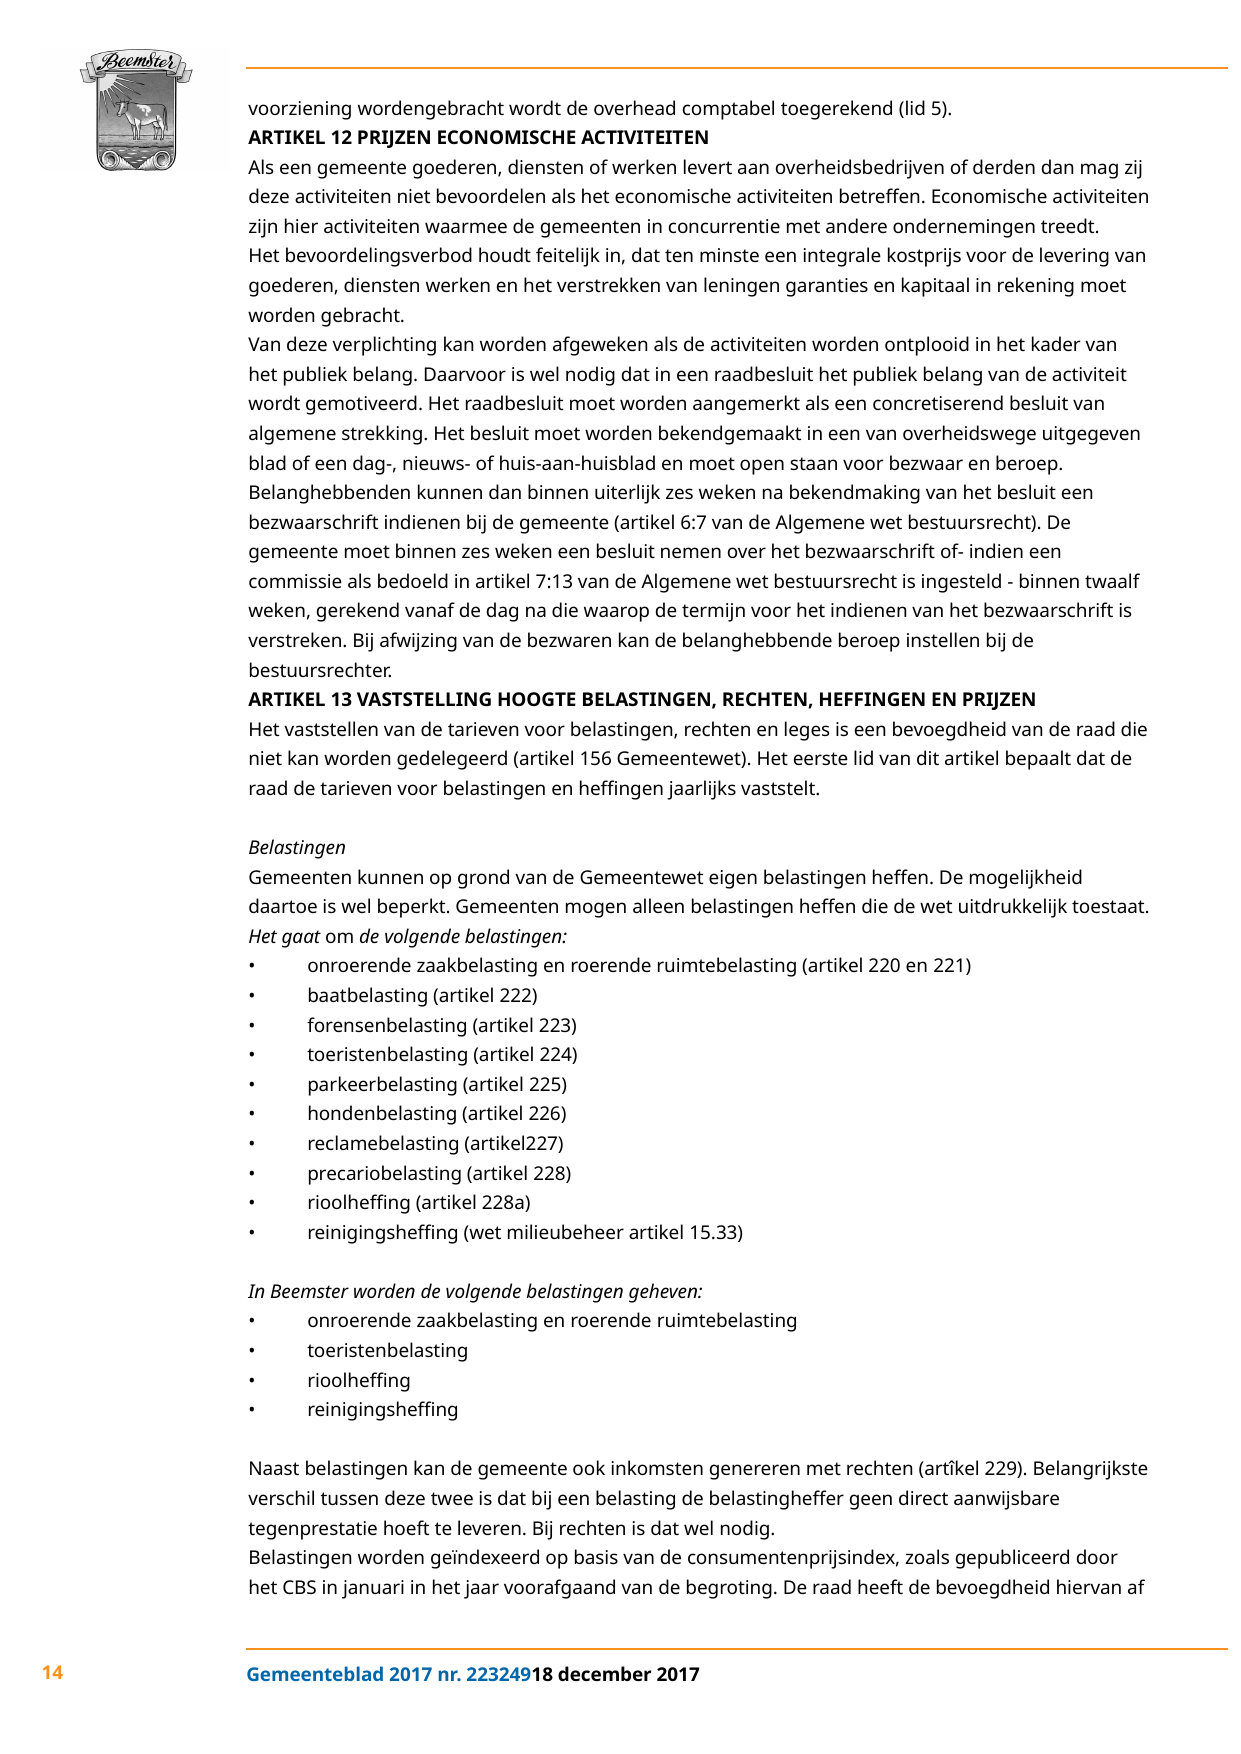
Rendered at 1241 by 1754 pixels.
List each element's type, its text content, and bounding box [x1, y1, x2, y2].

text Als een gemeente goederen, diensten of werken levert aan overheidsbedrijven of derden dan mag zij deze activiteiten niet bevoordelen als het economische activiteiten betreffen. Economische activiteiten zijn hier activiteiten waarmee de gemeenten in concurrentie met andere ondernemingen treedt. [248, 154, 1152, 239]
text Van deze verplichting kan worden afgeweken als de activiteiten worden ontplooid in het kader van het publiek belang. Daarvoor is wel nodig dat in een raadbesluit het publiek belang van de activiteit wordt gemotiveerd. Het raadbesluit moet worden aangemerkt als een concretiserend besluit van algemene strekking. Het besluit moet worden bekendgemaakt in een van overheidswege uitgegeven blad of een dag-, nieuws- of huis-aan-huisblad en moet open staan voor bezwaar en beroep. Belanghebbenden kunnen dan binnen uiterlijk zes weken na bekendmaking van het besluit een bezwaarschrift indienen bij de gemeente (artikel 6:7 van de Algemene wet bestuursrecht). De gemeente moet binnen zes weken een besluit nemen over het bezwaarschrift of- indien een commissie als bedoeld in artikel 7:13 van de Algemene wet bestuursrecht is ingesteld - binnen twaalf weken, gerekend vanaf de dag na die waarop de termijn voor het indienen van het bezwaarschrift is verstreken. Bij afwijzing van de bezwaren kan de belanghebbende beroep instellen bij de bestuursrechter. [248, 331, 1152, 683]
list precariobelasting (artikel 228) [248, 1160, 1152, 1186]
list onroerende zaakbelasting en roerende ruimtebelasting [248, 1308, 1152, 1333]
text Naast belastingen kan de gemeente ook inkomsten genereren met rechten (artîkel 229). Belangrijkste verschil tussen deze twee is dat bij een belasting de belastingheffer geen direct aanwijsbare tegenprestatie hoeft te leveren. Bij rechten is dat wel nodig. [248, 1456, 1152, 1541]
list reclamebelasting (artikel227) [248, 1130, 1152, 1156]
list rioolheffing [248, 1367, 1152, 1393]
list hondenbelasting (artikel 226) [248, 1101, 1152, 1126]
picture [41, 47, 231, 172]
text Gemeenten kunnen op grond van de Gemeentewet eigen belastingen heffen. De mogelijkheid daartoe is wel beperkt. Gemeenten mogen alleen belastingen heffen die de wet uitdrukkelijk toestaat. Het gaat om de volgende belastingen: [248, 864, 1152, 949]
list baatbelasting (artikel 222) [248, 982, 1152, 1008]
text Het vaststellen van de tarieven voor belastingen, rechten en leges is een bevoegdheid van de raad die niet kan worden gedelegeerd (artikel 156 Gemeentewet). Het eerste lid van dit artikel bepaalt dat de raad de tarieven voor belastingen en heffingen jaarlijks vaststelt. [248, 716, 1152, 801]
text voorziening wordengebracht wordt de overhead comptabel toegerekend (lid 5). [248, 95, 1152, 121]
list reinigingsheffing [248, 1396, 1152, 1422]
list rioolheffing (artikel 228a) [248, 1189, 1152, 1215]
text Belastingen [248, 834, 1152, 860]
list toeristenbelasting [248, 1337, 1152, 1363]
list toeristenbelasting (artikel 224) [248, 1041, 1152, 1067]
text ARTIKEL 12 PRIJZEN ECONOMISCHE ACTIVITEITEN [248, 124, 1152, 150]
text ARTIKEL 13 VASTSTELLING HOOGTE BELASTINGEN, RECHTEN, HEFFINGEN EN PRIJZEN [248, 686, 1152, 712]
text In Beemster worden de volgende belastingen geheven: [248, 1278, 1152, 1304]
text Het bevoordelingsverbod houdt feitelijk in, dat ten minste een integrale kostprijs voor de levering van goederen, diensten werken en het verstrekken van leningen garanties en kapitaal in rekening moet worden gebracht. [248, 243, 1152, 328]
list onroerende zaakbelasting en roerende ruimtebelasting (artikel 220 en 221) [248, 953, 1152, 978]
list reinigingsheffing (wet milieubeheer artikel 15.33) [248, 1219, 1152, 1245]
list forensenbelasting (artikel 223) [248, 1012, 1152, 1038]
text Belastingen worden geïndexeerd op basis van de consumentenprijsindex, zoals gepubliceerd door het CBS in januari in het jaar voorafgaand van de begroting. De raad heeft de bevoegdheid hiervan af [248, 1544, 1152, 1600]
list parkeerbelasting (artikel 225) [248, 1071, 1152, 1097]
